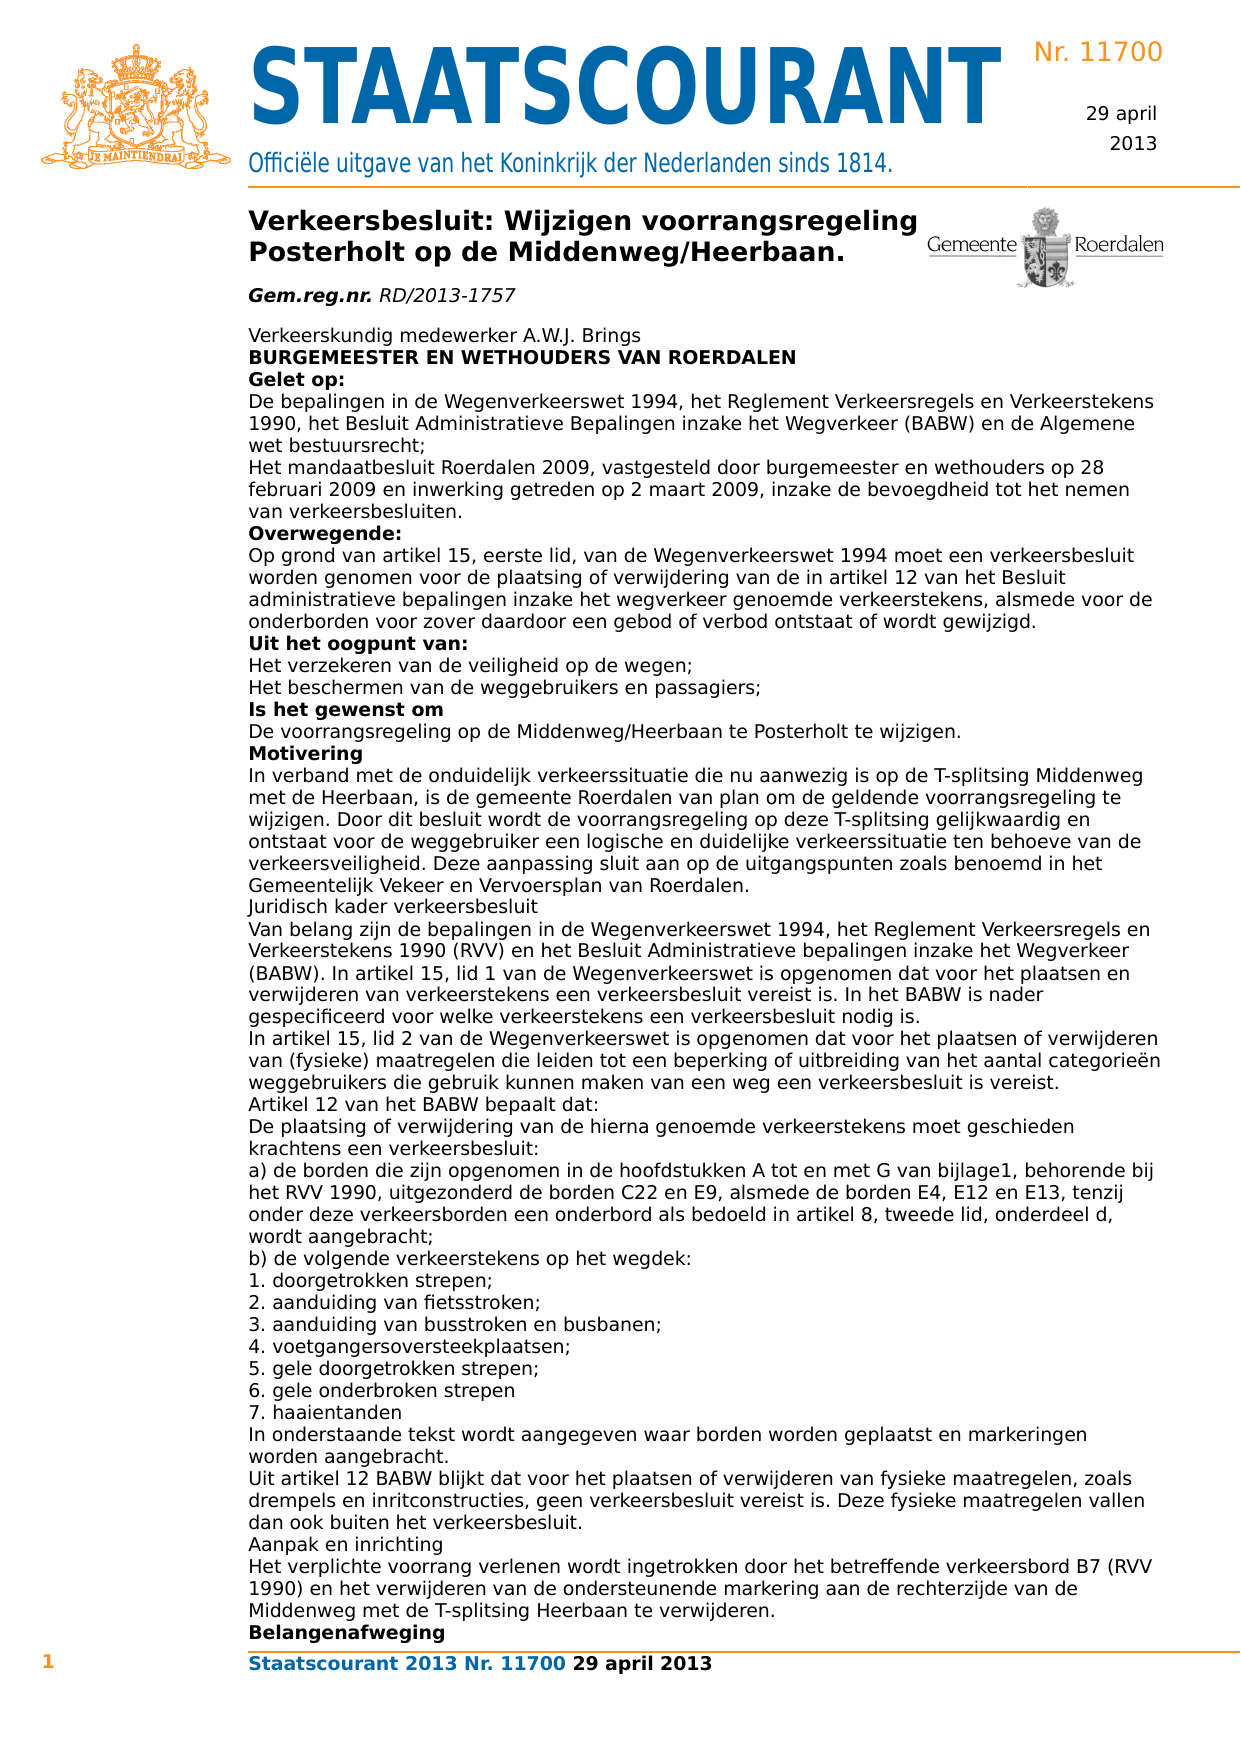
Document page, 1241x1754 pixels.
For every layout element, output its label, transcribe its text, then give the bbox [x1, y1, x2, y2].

text Belangenafweging [248, 1622, 1163, 1644]
text Uit het oogpunt van: [248, 633, 1163, 655]
text De plaatsing of verwijdering van de hierna genoemde verkeerstekens moet geschieden krachtens een verkeersbesluit: [248, 1116, 1163, 1160]
text Het mandaatbesluit Roerdalen 2009, vastgesteld door burgemeester en wethouders op 28 februari 2009 en inwerking getreden op 2 maart 2009, inzake de bevoegdheid tot het nemen van verkeersbesluiten. [248, 457, 1163, 523]
text Overwegende: [248, 523, 1163, 545]
text In onderstaande tekst wordt aangegeven waar borden worden geplaatst en markeringen worden aangebracht. [248, 1424, 1163, 1468]
text Gelet op: [248, 369, 1163, 391]
text In verband met de onduidelijk verkeerssituatie die nu aanwezig is op de T-splitsing Middenweg met de Heerbaan, is de gemeente Roerdalen van plan om de geldende voorrangsregeling te wijzigen. Door dit besluit wordt de voorrangsregeling op deze T-splitsing gelijkwaardig en ontstaat voor de weggebruiker een logische en duidelijke verkeerssituatie ten behoeve van de verkeersveiligheid. Deze aanpassing sluit aan op de uitgangspunten zoals benoemd in het Gemeentelijk Vekeer en Vervoersplan van Roerdalen. [248, 764, 1163, 896]
text Juridisch kader verkeersbesluit [248, 896, 1163, 918]
text Op grond van artikel 15, eerste lid, van de Wegenverkeerswet 1994 moet een verkeersbesluit worden genomen voor de plaatsing of verwijdering van de in artikel 12 van het Besluit administratieve bepalingen inzake het wegverkeer genoemde verkeerstekens, alsmede voor de onderborden voor zover daardoor een gebod of verbod ontstaat of wordt gewijzigd. [248, 545, 1163, 633]
text Gem.reg.nr. RD/2013-1757 [248, 285, 1163, 307]
text 1. doorgetrokken strepen; [248, 1270, 1163, 1292]
text In artikel 15, lid 2 van de Wegenverkeerswet is opgenomen dat voor het plaatsen of verwijderen van (fysieke) maatregelen die leiden tot een beperking of uitbreiding van het aantal categorieën weggebruikers die gebruik kunnen maken van een weg een verkeersbesluit is vereist. [248, 1028, 1163, 1094]
text 3. aanduiding van busstroken en busbanen; [248, 1314, 1163, 1336]
text 7. haaientanden [248, 1402, 1163, 1424]
text Het verzekeren van de veiligheid op de wegen; [248, 655, 1163, 677]
text a) de borden die zijn opgenomen in de hoofdstukken A tot en met G van bijlage1, behorende bij het RVV 1990, uitgezonderd de borden C22 en E9, alsmede de borden E4, E12 en E13, tenzij onder deze verkeersborden een onderbord als bedoeld in artikel 8, tweede lid, onderdeel d, wordt aangebracht; [248, 1160, 1163, 1248]
text Aanpak en inrichting [248, 1534, 1163, 1556]
text 2. aanduiding van fietsstroken; [248, 1292, 1163, 1314]
text Het verplichte voorrang verlenen wordt ingetrokken door het betreffende verkeersbord B7 (RVV 1990) en het verwijderen van de ondersteunende markering aan de rechterzijde van de Middenweg met de T-splitsing Heerbaan te verwijderen. [248, 1556, 1163, 1622]
subtitle Verkeersbesluit: Wijzigen voorrangsregeling Posterholt op de Middenweg/Heerbaan. [248, 206, 927, 268]
text 5. gele doorgetrokken strepen; [248, 1358, 1163, 1380]
text Artikel 12 van het BABW bepaalt dat: [248, 1094, 1163, 1116]
text Het beschermen van de weggebruikers en passagiers; [248, 677, 1163, 699]
picture [41, 44, 231, 169]
text 6. gele onderbroken strepen [248, 1380, 1163, 1402]
text Verkeerskundig medewerker A.W.J. Brings [248, 325, 1163, 347]
text De bepalingen in de Wegenverkeerswet 1994, het Reglement Verkeersregels en Verkeerstekens 1990, het Besluit Administratieve Bepalingen inzake het Wegverkeer (BABW) en de Algemene wet bestuursrecht; [248, 391, 1163, 457]
subtitle BURGEMEESTER EN WETHOUDERS VAN ROERDALEN [248, 347, 1163, 369]
text Motivering [248, 743, 1163, 764]
text Uit artikel 12 BABW blijkt dat voor het plaatsen of verwijderen van fysieke maatregelen, zoals drempels en inritconstructies, geen verkeersbesluit vereist is. Deze fysieke maatregelen vallen dan ook buiten het verkeersbesluit. [248, 1468, 1163, 1534]
text De voorrangsregeling op de Middenweg/Heerbaan te Posterholt te wijzigen. [248, 721, 1163, 743]
text 4. voetgangersoversteekplaatsen; [248, 1336, 1163, 1358]
text b) de volgende verkeerstekens op het wegdek: [248, 1248, 1163, 1270]
text Van belang zijn de bepalingen in de Wegenverkeerswet 1994, het Reglement Verkeersregels en Verkeerstekens 1990 (RVV) en het Besluit Administratieve bepalingen inzake het Wegverkeer (BABW). In artikel 15, lid 1 van de Wegenverkeerswet is opgenomen dat voor het plaatsen en verwijderen van verkeerstekens een verkeersbesluit vereist is. In het BABW is nader gespecificeerd voor welke verkeerstekens een verkeersbesluit nodig is. [248, 918, 1163, 1028]
text Is het gewenst om [248, 699, 1163, 721]
picture [927, 205, 1164, 289]
